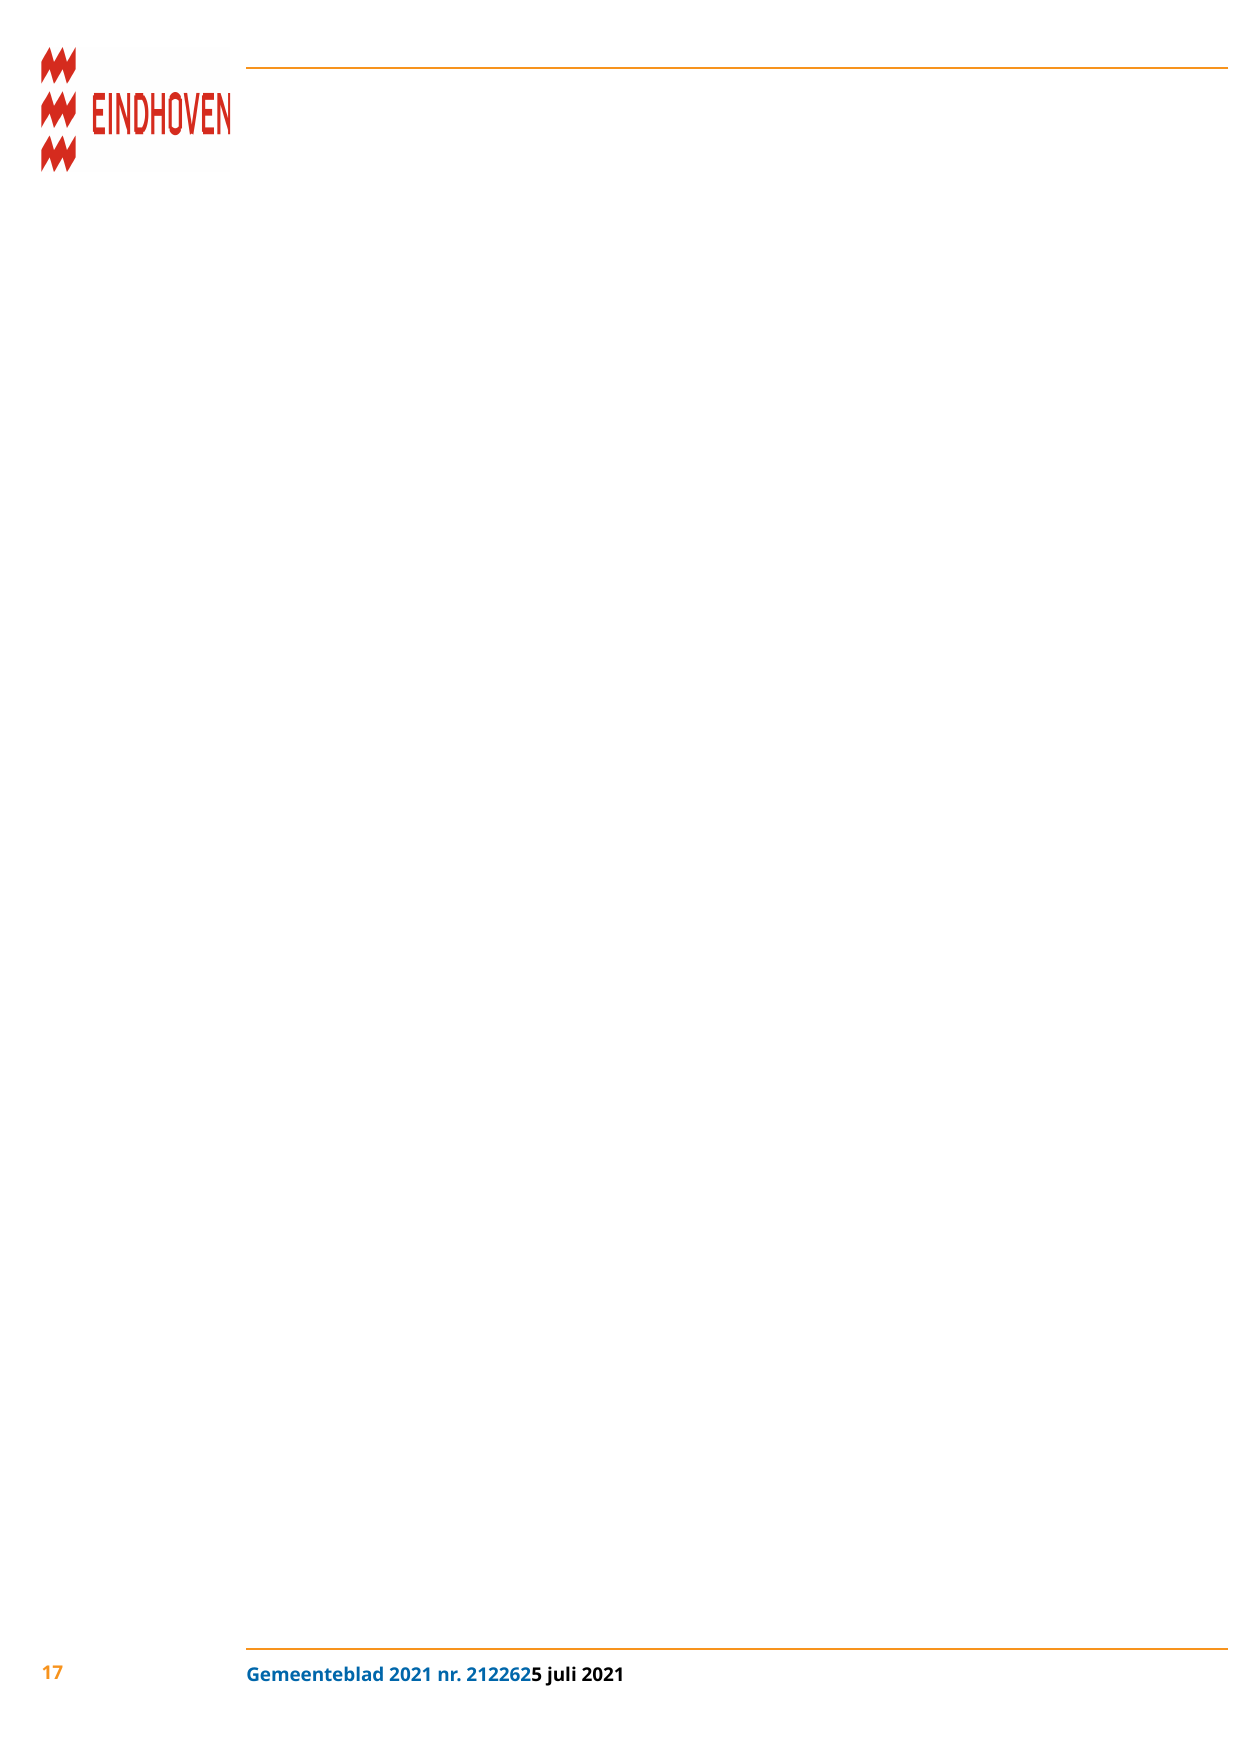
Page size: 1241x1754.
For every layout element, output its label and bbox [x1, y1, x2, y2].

picture [41, 47, 231, 172]
